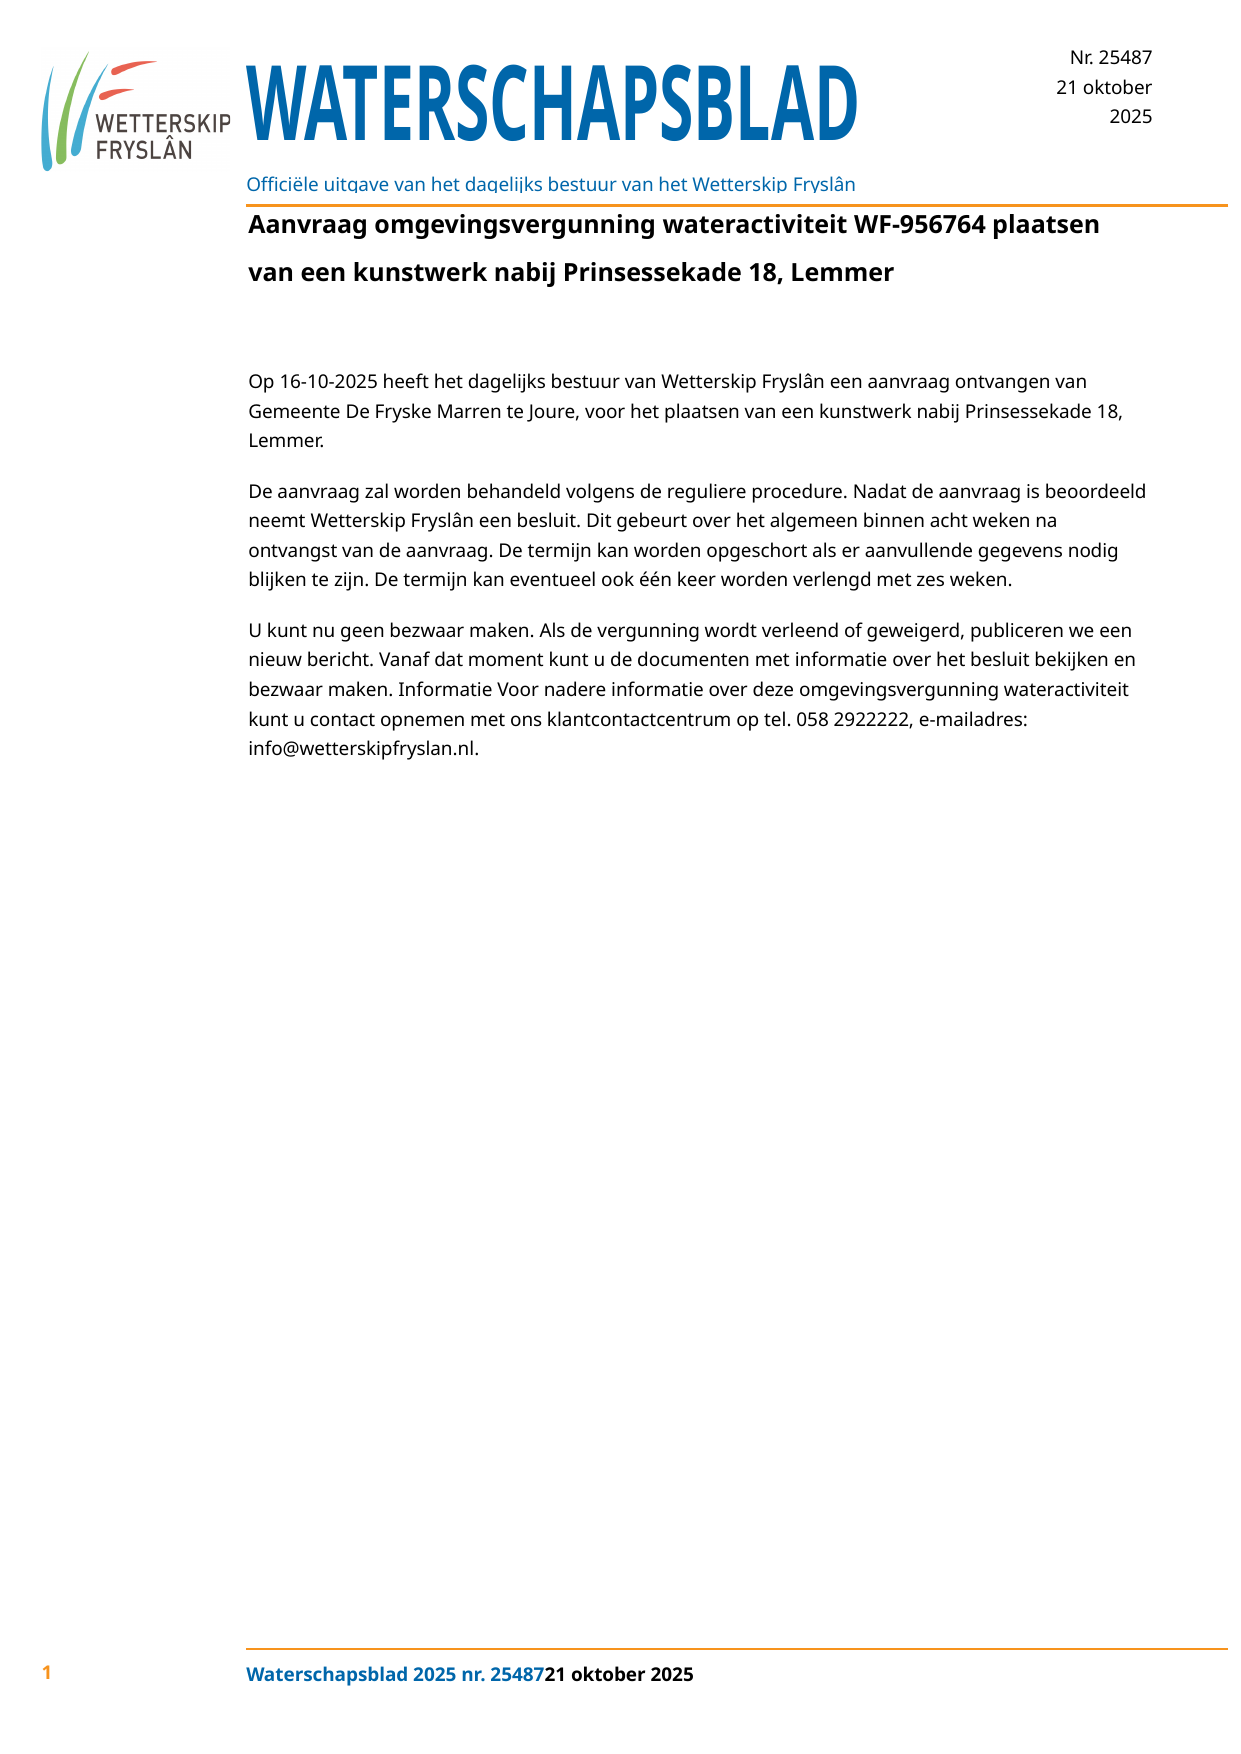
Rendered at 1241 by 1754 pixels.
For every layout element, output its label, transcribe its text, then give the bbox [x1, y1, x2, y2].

text De aanvraag zal worden behandeld volgens de reguliere procedure. Nadat de aanvraag is beoordeeld neemt Wetterskip Fryslân een besluit. Dit gebeurt over het algemeen binnen acht weken na ontvangst van de aanvraag. De termijn kan worden opgeschort als er aanvullende gegevens nodig blijken te zijn. De termijn kan eventueel ook één keer worden verlengd met zes weken. [248, 478, 1152, 592]
picture [41, 47, 231, 172]
text U kunt nu geen bezwaar maken. Als de vergunning wordt verleend of geweigerd, publiceren we een nieuw bericht. Vanaf dat moment kunt u de documenten met informatie over het besluit bekijken en bezwaar maken. Informatie Voor nadere informatie over deze omgevingsvergunning wateractiviteit kunt u contact opnemen met ons klantcontactcentrum op tel. 058 2922222, e-mailadres: info@wetterskipfryslan.nl. [248, 617, 1152, 761]
text Op 16-10-2025 heeft het dagelijks bestuur van Wetterskip Fryslân een aanvraag ontvangen van Gemeente De Fryske Marren te Joure, voor het plaatsen van een kunstwerk nabij Prinsessekade 18, Lemmer. [248, 368, 1152, 453]
text Aanvraag omgevingsvergunning wateractiviteit WF-956764 plaatsen van een kunstwerk nabij Prinsessekade 18, Lemmer [248, 207, 1152, 288]
